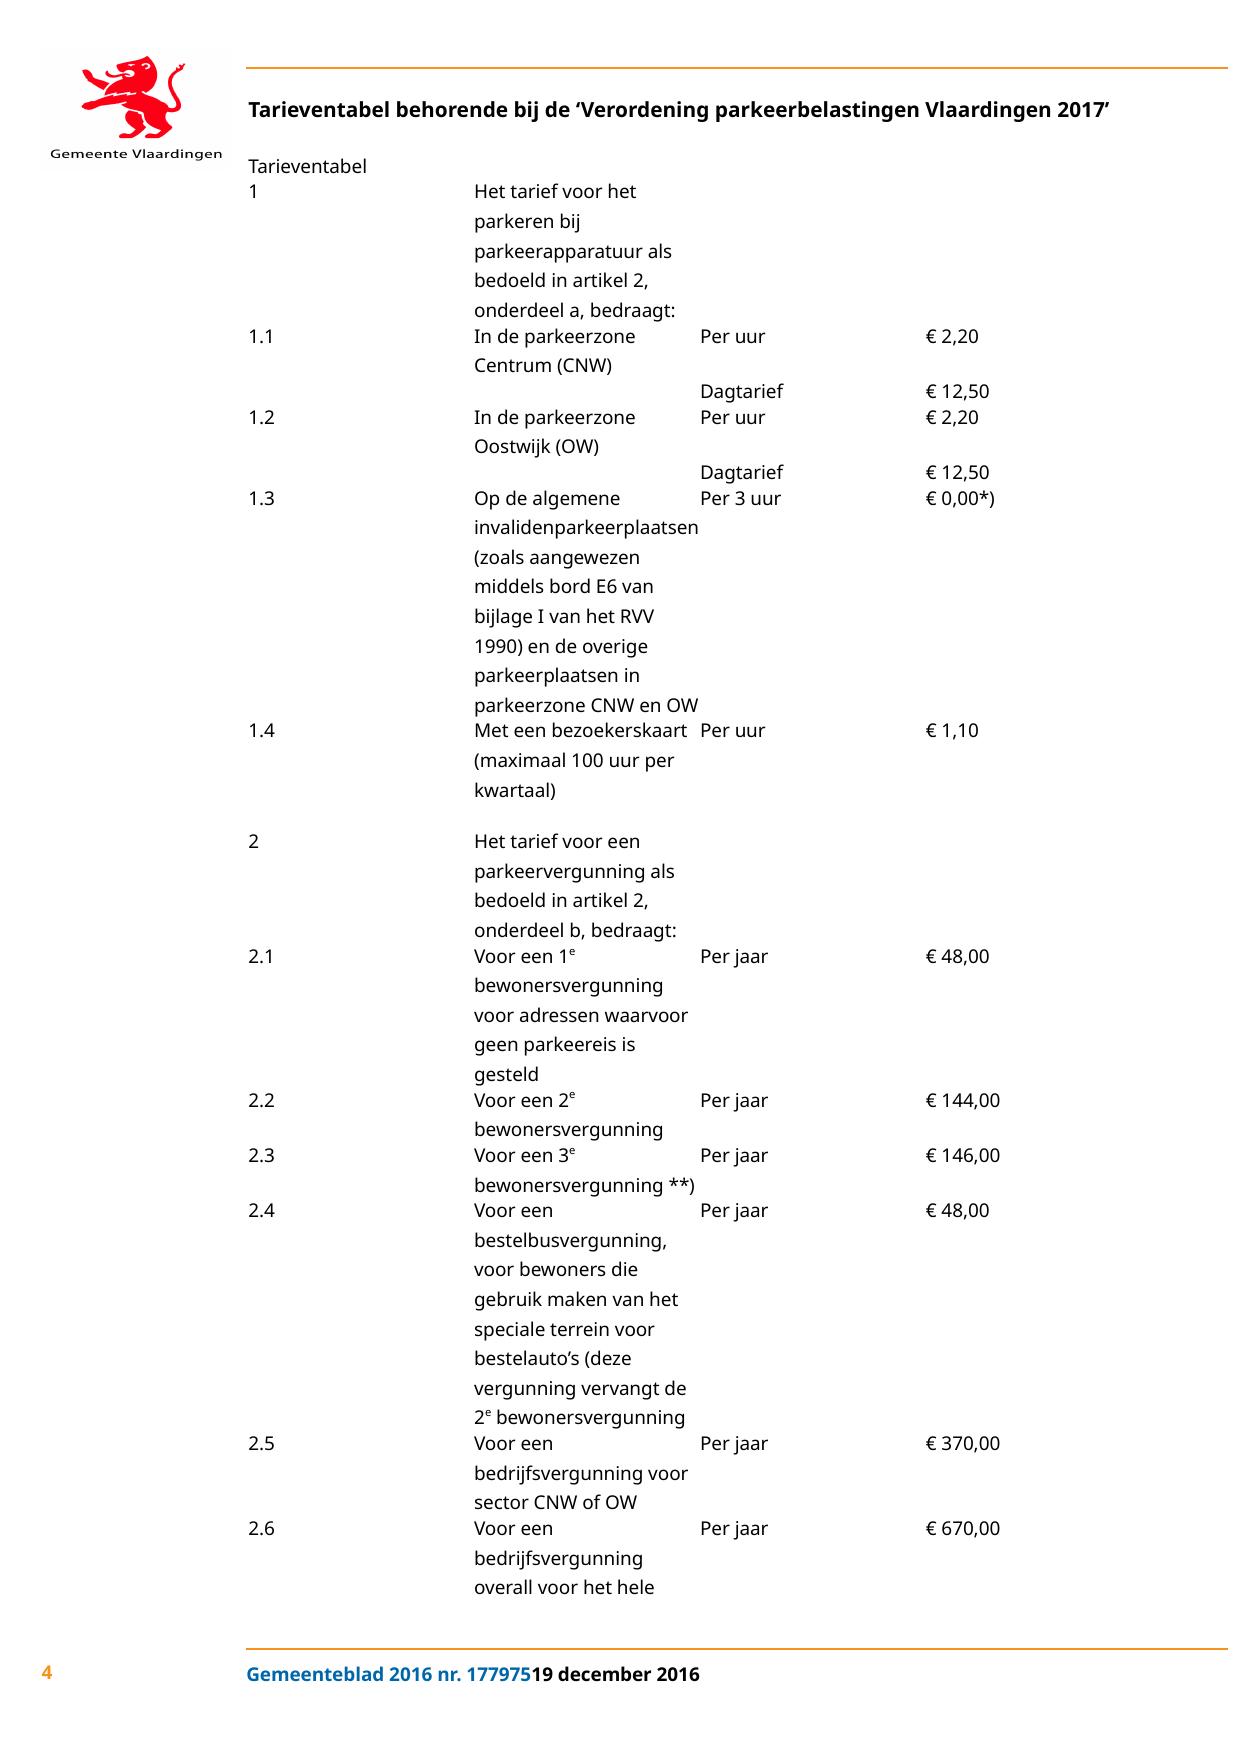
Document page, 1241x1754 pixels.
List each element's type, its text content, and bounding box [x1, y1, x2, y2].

table_cell [474, 803, 700, 828]
table_cell 2.2 [248, 1087, 474, 1142]
table_cell [926, 179, 1152, 323]
table_cell 2.5 [248, 1430, 474, 1515]
table_cell 2.6 [248, 1515, 474, 1600]
table_cell € 0,00*) [926, 485, 1152, 718]
table_cell Per jaar [700, 943, 926, 1087]
table_cell 1.2 [248, 404, 474, 459]
table_cell 2.3 [248, 1142, 474, 1197]
table_cell € 370,00 [926, 1430, 1152, 1515]
table_cell Per jaar [700, 1198, 926, 1430]
table_cell [926, 803, 1152, 828]
table_cell Op de algemene invalidenparkeerplaatsen (zoals aangewezen middels bord E6 van bijlage I van het RVV 1990) en de overige parkeerplaatsen in parkeerzone CNW en OW [474, 485, 700, 718]
table_cell Per 3 uur [700, 485, 926, 718]
text Tarieventabel behorende bij de ‘Verordening parkeerbelastingen Vlaardingen 2017’ [248, 95, 1152, 123]
table_cell In de parkeerzone Centrum (CNW) [474, 323, 700, 378]
table_cell Het tarief voor een parkeervergunning als bedoeld in artikel 2, onderdeel b, bedraagt: [474, 828, 700, 943]
table_cell € 48,00 [926, 943, 1152, 1087]
table_cell € 146,00 [926, 1142, 1152, 1197]
table_cell € 670,00 [926, 1515, 1152, 1600]
table_cell Per jaar [700, 1142, 926, 1197]
table_cell [248, 459, 474, 485]
table_cell Voor een bestelbusvergunning, voor bewoners die gebruik maken van het speciale terrein voor bestelauto’s (deze vergunning vervangt de 2e bewonersvergunning [474, 1198, 700, 1430]
table_cell 2 [248, 828, 474, 943]
table_cell [474, 378, 700, 404]
table_cell Per jaar [700, 1515, 926, 1600]
table_cell 2.4 [248, 1198, 474, 1430]
table_cell Het tarief voor het parkeren bij parkeerapparatuur als bedoeld in artikel 2, onderdeel a, bedraagt: [474, 179, 700, 323]
picture [41, 47, 231, 172]
table_cell 2.1 [248, 943, 474, 1087]
table_cell Per uur [700, 718, 926, 803]
table_cell Dagtarief [700, 378, 926, 404]
table_cell € 12,50 [926, 459, 1152, 485]
table_cell [248, 378, 474, 404]
table_cell 1.4 [248, 718, 474, 803]
table_cell Voor een bedrijfsvergunning voor sector CNW of OW [474, 1430, 700, 1515]
table_cell [700, 828, 926, 943]
table_cell Dagtarief [700, 459, 926, 485]
table_cell € 1,10 [926, 718, 1152, 803]
table_cell € 48,00 [926, 1198, 1152, 1430]
table_cell Voor een 2e bewonersvergunning [474, 1087, 700, 1142]
table_cell 1.3 [248, 485, 474, 718]
table_cell Voor een bedrijfsvergunning overall voor het hele [474, 1515, 700, 1600]
table_cell [474, 459, 700, 485]
table_cell € 12,50 [926, 378, 1152, 404]
table_cell Per uur [700, 323, 926, 378]
table_cell € 144,00 [926, 1087, 1152, 1142]
table_cell Per jaar [700, 1087, 926, 1142]
table_cell Met een bezoekerskaart (maximaal 100 uur per kwartaal) [474, 718, 700, 803]
table_cell Per jaar [700, 1430, 926, 1515]
table_cell € 2,20 [926, 323, 1152, 378]
table_cell [248, 803, 474, 828]
table_cell [700, 179, 926, 323]
table_cell In de parkeerzone Oostwijk (OW) [474, 404, 700, 459]
table_cell 1 [248, 179, 474, 323]
table_cell Voor een 3e bewonersvergunning **) [474, 1142, 700, 1197]
table_cell [700, 803, 926, 828]
table_cell € 2,20 [926, 404, 1152, 459]
table_cell [926, 828, 1152, 943]
table_cell Voor een 1e bewonersvergunning voor adressen waarvoor geen parkeereis is gesteld [474, 943, 700, 1087]
table_header Tarieventabel [248, 153, 1152, 179]
table_cell 1.1 [248, 323, 474, 378]
table_cell Per uur [700, 404, 926, 459]
